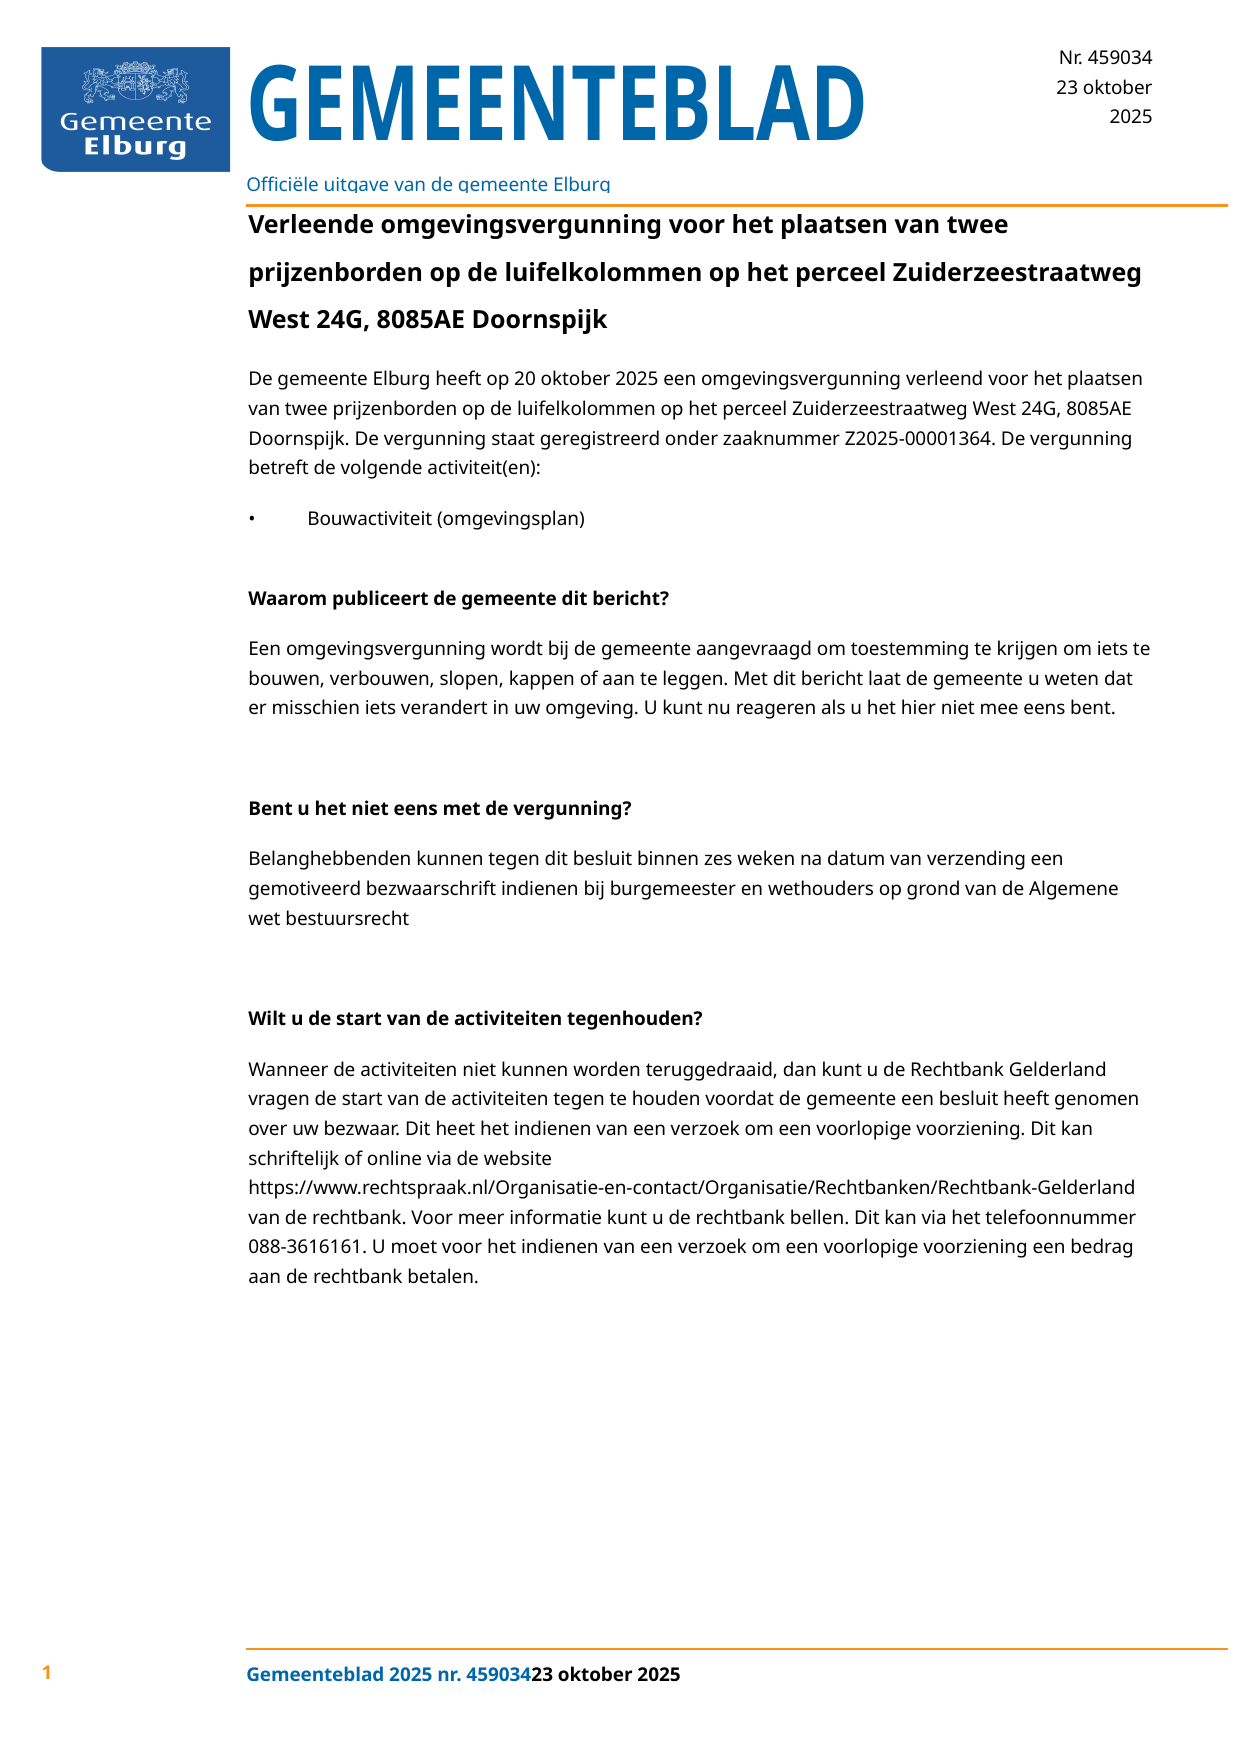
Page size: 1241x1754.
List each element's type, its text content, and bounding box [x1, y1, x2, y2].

text De gemeente Elburg heeft op 20 oktober 2025 een omgevingsvergunning verleend voor het plaatsen van twee prijzenborden op de luifelkolommen op het perceel Zuiderzeestraatweg West 24G, 8085AE Doornspijk. De vergunning staat geregistreerd onder zaaknummer Z2025-00001364. De vergunning betreft de volgende activiteit(en): [248, 366, 1152, 480]
text Een omgevingsvergunning wordt bij de gemeente aangevraagd om toestemming te krijgen om iets te bouwen, verbouwen, slopen, kappen of aan te leggen. Met dit bericht laat de gemeente u weten dat er misschien iets verandert in uw omgeving. U kunt nu reageren als u het hier niet mee eens bent. [248, 635, 1152, 720]
text Bent u het niet eens met de vergunning? [248, 795, 1152, 821]
text Waarom publiceert de gemeente dit bericht? [248, 585, 1152, 610]
text Verleende omgevingsvergunning voor het plaatsen van twee prijzenborden op de luifelkolommen op het perceel Zuiderzeestraatweg West 24G, 8085AE Doornspijk [248, 207, 1152, 336]
picture [41, 47, 231, 172]
text Belanghebbenden kunnen tegen dit besluit binnen zes weken na datum van verzending een gemotiveerd bezwaarschrift indienen bij burgemeester en wethouders op grond van de Algemene wet bestuursrecht [248, 846, 1152, 930]
text Wanneer de activiteiten niet kunnen worden teruggedraaid, dan kunt u de Rechtbank Gelderland vragen de start van de activiteiten tegen te houden voordat de gemeente een besluit heeft genomen over uw bezwaar. Dit heet het indienen van een verzoek om een voorlopige voorziening. Dit kan schriftelijk of online via de website https://www.rechtspraak.nl/Organisatie-en-contact/Organisatie/Rechtbanken/Rechtbank-Gelderland van de rechtbank. Voor meer informatie kunt u de rechtbank bellen. Dit kan via het telefoonnummer 088-3616161. U moet voor het indienen van een verzoek om een voorlopige voorziening een bedrag aan de rechtbank betalen. [248, 1056, 1152, 1289]
text Wilt u de start van de activiteiten tegenhouden? [248, 1006, 1152, 1031]
list Bouwactiviteit (omgevingsplan) [248, 505, 1152, 530]
